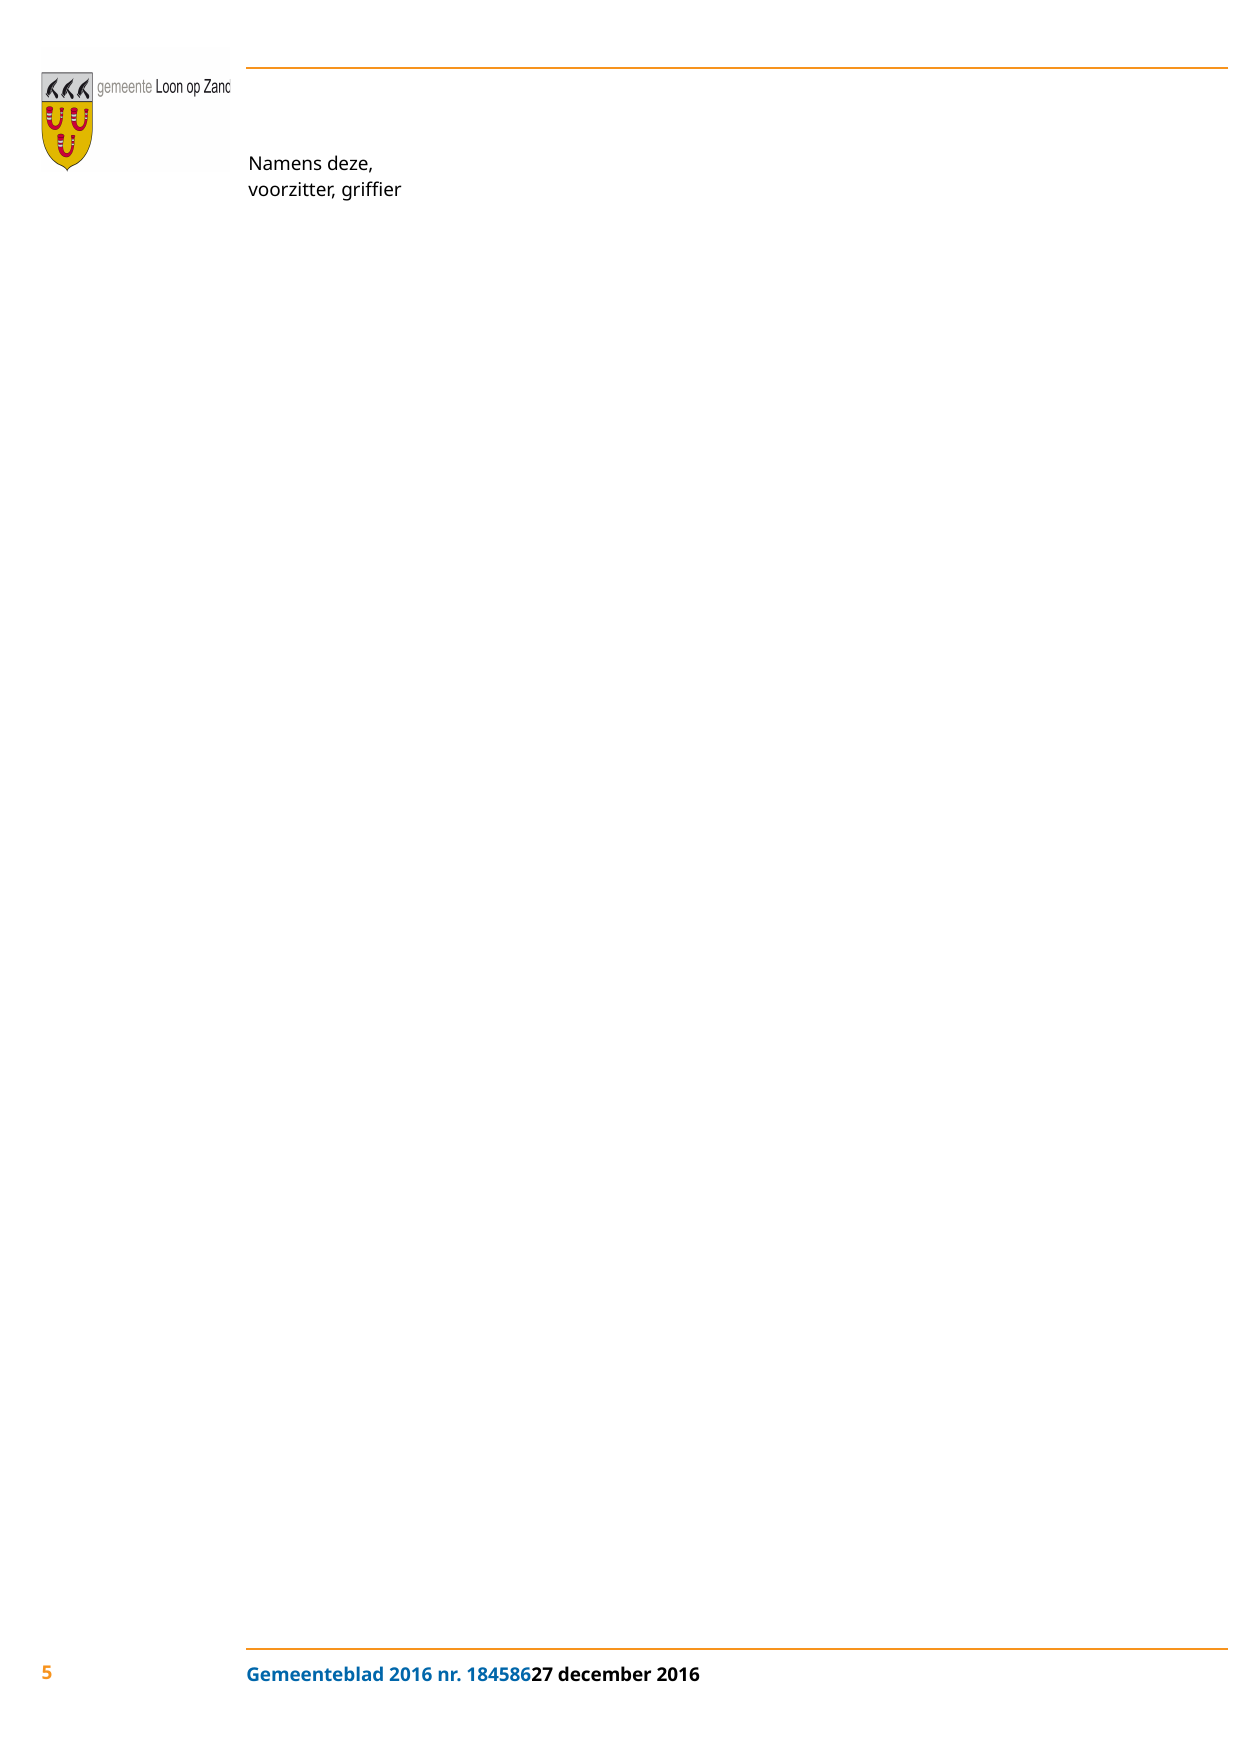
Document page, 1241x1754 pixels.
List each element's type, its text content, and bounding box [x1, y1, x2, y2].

picture [41, 47, 231, 172]
text Namens deze, [248, 150, 1152, 176]
text voorzitter, griffier [248, 176, 1152, 202]
